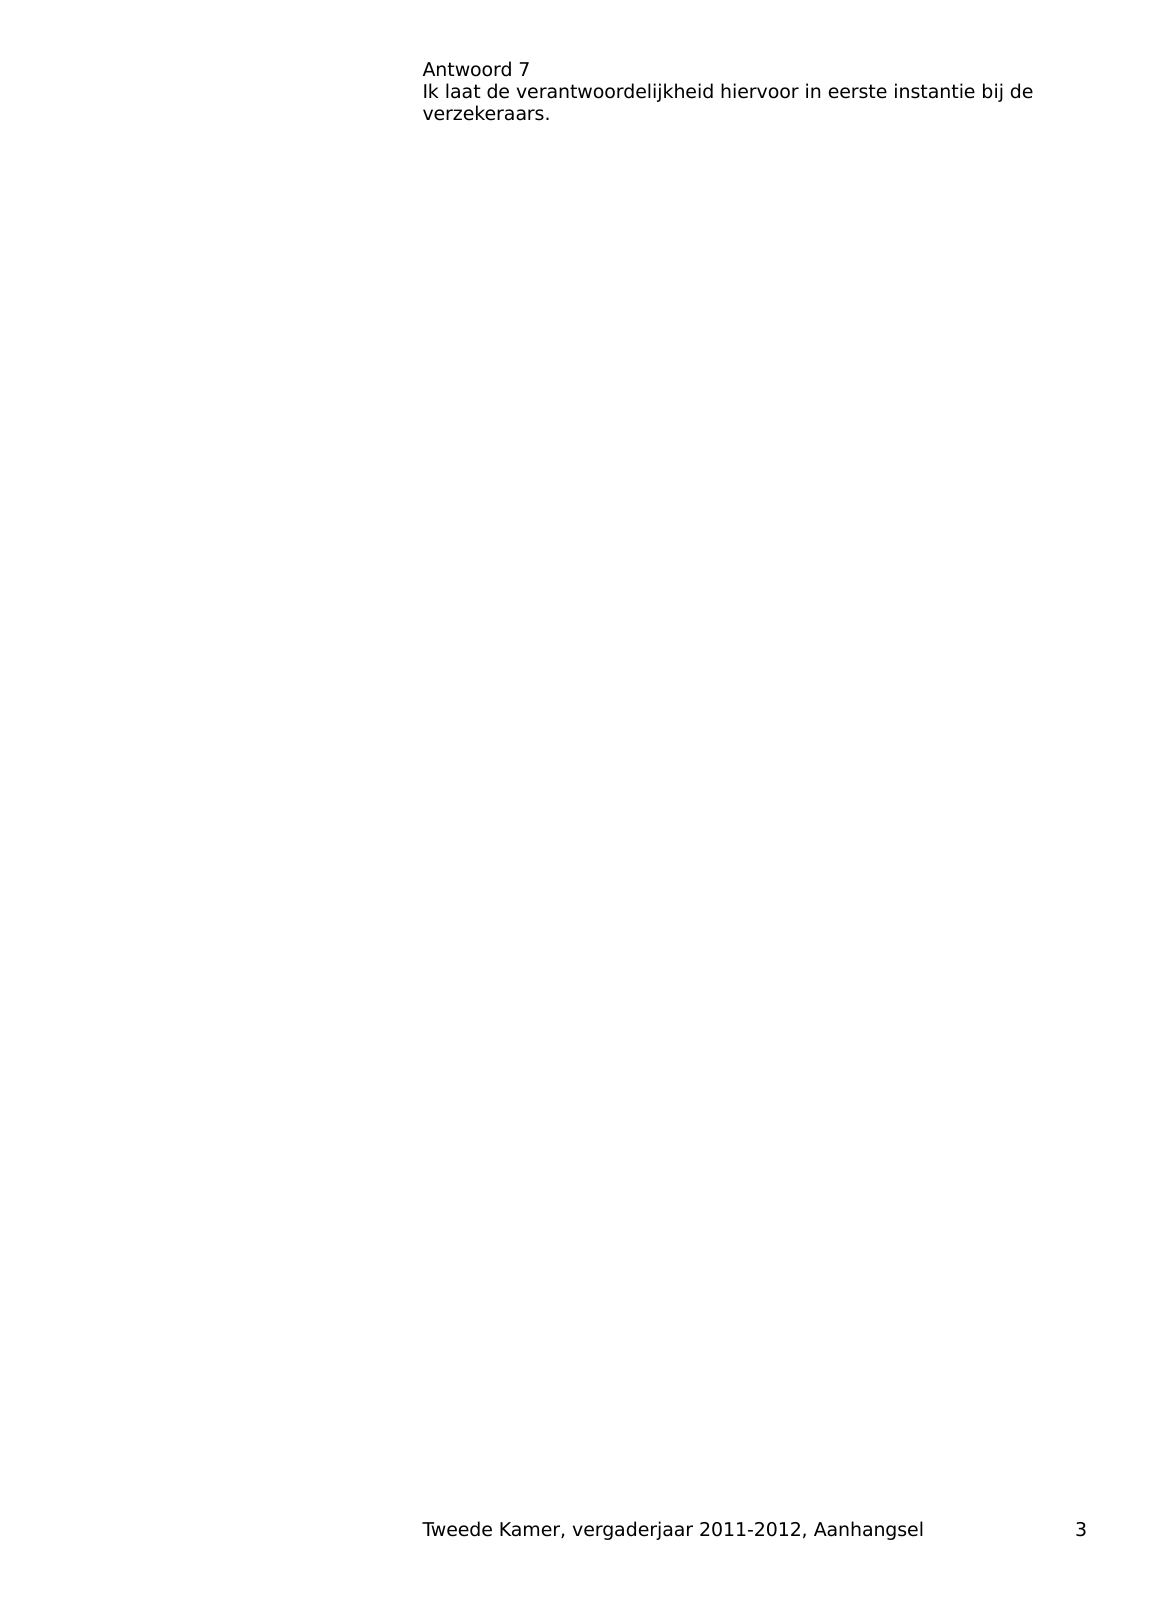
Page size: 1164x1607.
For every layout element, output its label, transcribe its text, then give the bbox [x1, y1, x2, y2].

text Ik laat de verantwoordelijkheid hiervoor in eerste instantie bij de verzekeraars. [422, 81, 1087, 125]
text Antwoord 7 [422, 59, 1087, 81]
